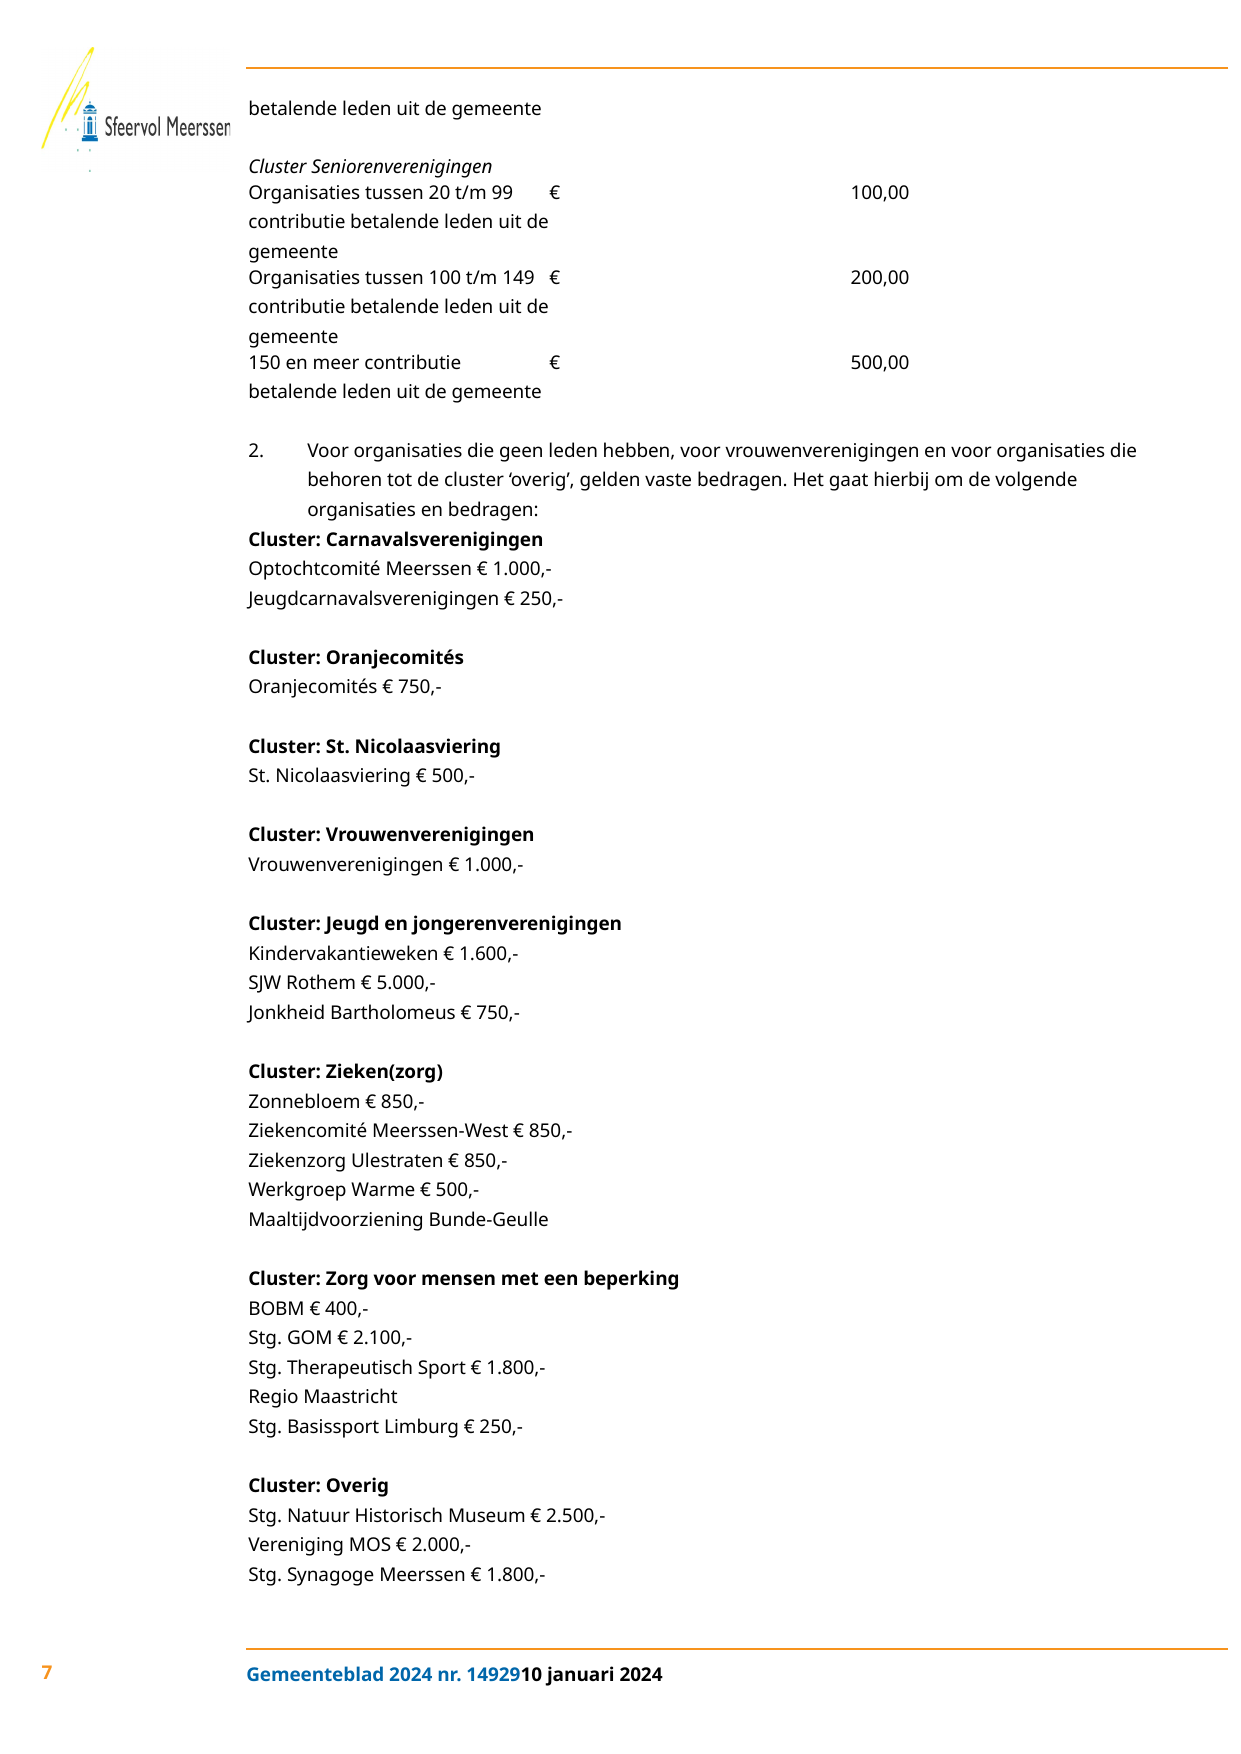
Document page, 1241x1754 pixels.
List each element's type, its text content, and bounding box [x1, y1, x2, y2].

text Cluster: St. Nicolaasviering [248, 733, 1152, 759]
list Voor organisaties die geen leden hebben, voor vrouwenverenigingen en voor organisaties die behoren tot de cluster ‘overig’, gelden vaste bedragen. Het gaat hierbij om de volgende organisaties en bedragen: [248, 437, 1152, 522]
table_cell [549, 95, 850, 121]
text Maaltijdvoorziening Bunde-Geulle [248, 1206, 1152, 1232]
table_cell € [549, 349, 850, 404]
text St. Nicolaasviering € 500,- [248, 762, 1152, 788]
table_cell € [549, 264, 850, 349]
text Stg. Basissport Limburg € 250,- [248, 1413, 1152, 1439]
text Cluster: Oranjecomités [248, 644, 1152, 670]
text Cluster: Overig [248, 1472, 1152, 1498]
text Stg. Therapeutisch Sport € 1.800,- [248, 1354, 1152, 1380]
table_cell Organisaties tussen 100 t/m 149 contributie betalende leden uit de gemeente [248, 264, 549, 349]
text Stg. Natuur Historisch Museum € 2.500,- [248, 1502, 1152, 1528]
text Cluster: Vrouwenverenigingen [248, 822, 1152, 847]
text Regio Maastricht [248, 1384, 1152, 1409]
text Zonnebloem € 850,- [248, 1088, 1152, 1114]
table_cell 200,00 [850, 264, 1152, 349]
text Werkgroep Warme € 500,- [248, 1177, 1152, 1202]
picture [41, 47, 231, 172]
text Vereniging MOS € 2.000,- [248, 1532, 1152, 1557]
table_header Cluster Seniorenverenigingen [248, 154, 1152, 179]
text Cluster: Jeugd en jongerenverenigingen [248, 910, 1152, 936]
text Cluster: Carnavalsverenigingen [248, 526, 1152, 552]
text Ziekenzorg Ulestraten € 850,- [248, 1147, 1152, 1173]
text Ziekencomité Meerssen-West € 850,- [248, 1117, 1152, 1143]
text Jonkheid Bartholomeus € 750,- [248, 999, 1152, 1025]
text Jeugdcarnavalsverenigingen € 250,- [248, 585, 1152, 611]
text Vrouwenverenigingen € 1.000,- [248, 851, 1152, 877]
text Kindervakantieweken € 1.600,- [248, 940, 1152, 966]
table_cell 100,00 [850, 179, 1152, 264]
table_cell 500,00 [850, 349, 1152, 404]
text BOBM € 400,- [248, 1295, 1152, 1321]
table_cell Organisaties tussen 20 t/m 99 contributie betalende leden uit de gemeente [248, 179, 549, 264]
text Optochtcomité Meerssen € 1.000,- [248, 555, 1152, 581]
text Stg. Synagoge Meerssen € 1.800,- [248, 1561, 1152, 1587]
table_cell € [549, 179, 850, 264]
text Oranjecomités € 750,- [248, 674, 1152, 699]
text Stg. GOM € 2.100,- [248, 1324, 1152, 1350]
table_cell [850, 95, 1152, 121]
table_cell betalende leden uit de gemeente [248, 95, 549, 121]
table_cell 150 en meer contributie betalende leden uit de gemeente [248, 349, 549, 404]
text Cluster: Zieken(zorg) [248, 1058, 1152, 1084]
text SJW Rothem € 5.000,- [248, 969, 1152, 995]
text Cluster: Zorg voor mensen met een beperking [248, 1265, 1152, 1291]
